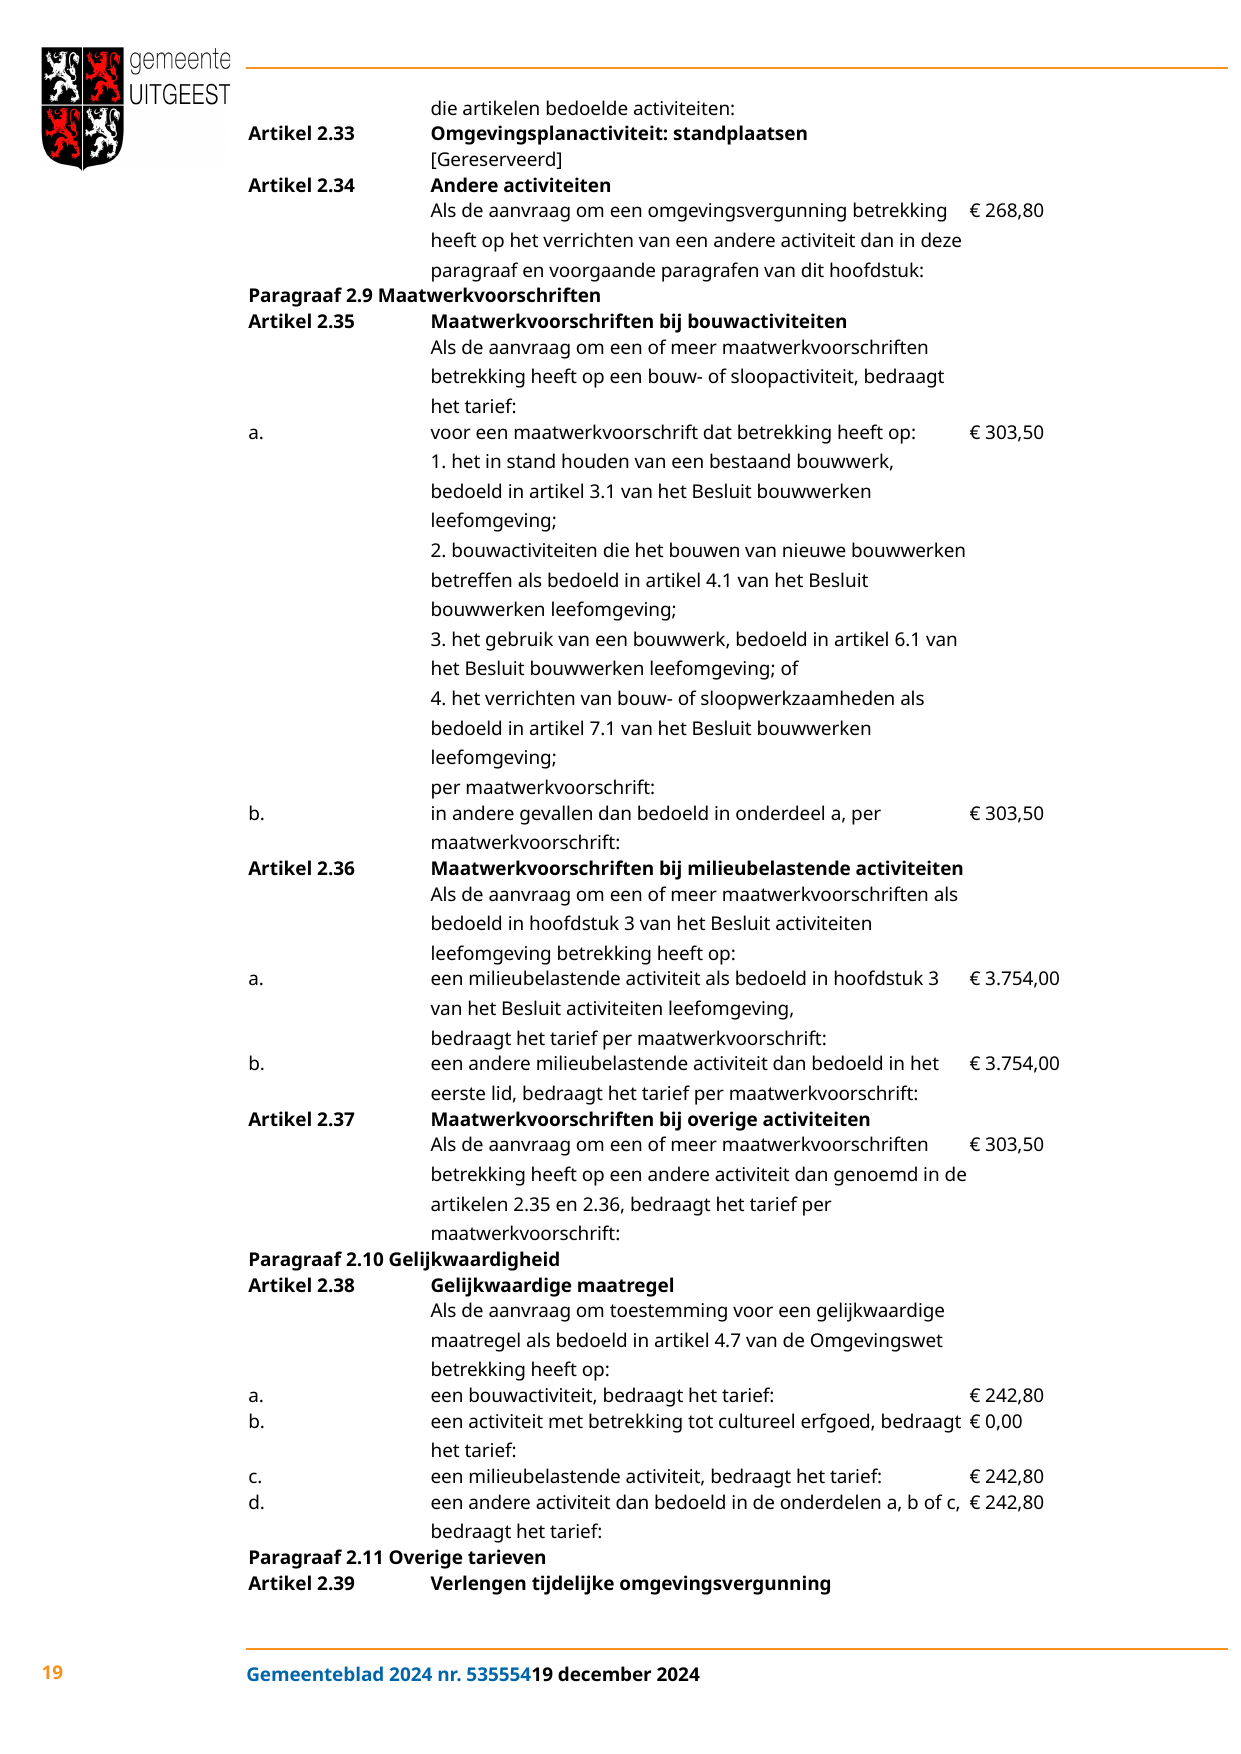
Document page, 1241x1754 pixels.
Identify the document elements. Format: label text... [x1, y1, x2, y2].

table_cell € 3.754,00 [969, 966, 1152, 1051]
table_cell die artikelen bedoelde activiteiten: [430, 95, 969, 121]
table_cell een bouwactiviteit, bedraagt het tarief: [430, 1383, 969, 1408]
table_cell in andere gevallen dan bedoeld in onderdeel a, per maatwerkvoorschrift: [430, 800, 969, 855]
table_cell voor een maatwerkvoorschrift dat betrekking heeft op: 1. het in stand houden van een bestaand bouwwerk, bedoeld in artikel 3.1 van het Besluit bouwwerken leefomgeving; 2. bouwactiviteiten die het bouwen van nieuwe bouwwerken betreffen als bedoeld in artikel 4.1 van het Besluit bouwwerken leefomgeving; 3. het gebruik van een bouwwerk, bedoeld in artikel 6.1 van het Besluit bouwwerken leefomgeving; of 4. het verrichten van bouw- of sloopwerkzaamheden als bedoeld in artikel 7.1 van het Besluit bouwwerken leefomgeving; per maatwerkvoorschrift: [430, 419, 969, 800]
table_cell Paragraaf 2.10 Gelijkwaardigheid [248, 1246, 1152, 1272]
table_cell Artikel 2.35 [248, 308, 430, 334]
table_cell Als de aanvraag om een omgevingsvergunning betrekking heeft op het verrichten van een andere activiteit dan in deze paragraaf en voorgaande paragrafen van dit hoofdstuk: [430, 198, 969, 283]
table_cell [969, 1106, 1152, 1132]
table_cell [969, 121, 1152, 146]
table_cell € 0,00 [969, 1408, 1152, 1463]
table_cell Paragraaf 2.11 Overige tarieven [248, 1545, 1152, 1570]
table_cell Andere activiteiten [430, 172, 969, 198]
table_cell [248, 198, 430, 283]
table_cell [248, 1132, 430, 1246]
table_cell een andere milieubelastende activiteit dan bedoeld in het eerste lid, bedraagt het tarief per maatwerkvoorschrift: [430, 1051, 969, 1106]
table_cell [969, 1272, 1152, 1297]
table_cell een andere activiteit dan bedoeld in de onderdelen a, b of c, bedraagt het tarief: [430, 1489, 969, 1544]
table_cell Als de aanvraag om een of meer maatwerkvoorschriften als bedoeld in hoofdstuk 3 van het Besluit activiteiten leefomgeving betrekking heeft op: [430, 881, 969, 966]
table_cell [969, 308, 1152, 334]
table_cell [969, 1298, 1152, 1382]
table_cell [969, 881, 1152, 966]
table_cell een activiteit met betrekking tot cultureel erfgoed, bedraagt het tarief: [430, 1408, 969, 1463]
table_cell [969, 1570, 1152, 1596]
table_cell [969, 146, 1152, 172]
table_cell [248, 95, 430, 121]
table_cell [248, 334, 430, 419]
table_cell Artikel 2.33 [248, 121, 430, 146]
table_cell Maatwerkvoorschriften bij milieubelastende activiteiten [430, 855, 969, 881]
table_cell [Gereserveerd] [430, 146, 969, 172]
table_cell [969, 95, 1152, 121]
table_cell € 303,50 [969, 419, 1152, 800]
table_cell Artikel 2.39 [248, 1570, 430, 1596]
table_cell [248, 146, 430, 172]
table_cell € 242,80 [969, 1383, 1152, 1408]
table_cell a. [248, 1383, 430, 1408]
table_cell Artikel 2.34 [248, 172, 430, 198]
table_cell Paragraaf 2.9 Maatwerkvoorschriften [248, 283, 1152, 308]
table_cell Maatwerkvoorschriften bij overige activiteiten [430, 1106, 969, 1132]
table_cell Als de aanvraag om een of meer maatwerkvoorschriften betrekking heeft op een bouw- of sloopactiviteit, bedraagt het tarief: [430, 334, 969, 419]
table_cell Artikel 2.38 [248, 1272, 430, 1297]
table_cell € 3.754,00 [969, 1051, 1152, 1106]
table_cell b. [248, 800, 430, 855]
table_cell b. [248, 1408, 430, 1463]
table_cell [969, 334, 1152, 419]
table_cell Verlengen tijdelijke omgevingsvergunning [430, 1570, 969, 1596]
table_cell [969, 855, 1152, 881]
picture [41, 47, 231, 172]
table_cell Als de aanvraag om toestemming voor een gelijkwaardige maatregel als bedoeld in artikel 4.7 van de Omgevingswet betrekking heeft op: [430, 1298, 969, 1382]
table_cell [969, 172, 1152, 198]
table_cell een milieubelastende activiteit als bedoeld in hoofdstuk 3 van het Besluit activiteiten leefomgeving, bedraagt het tarief per maatwerkvoorschrift: [430, 966, 969, 1051]
table_cell a. [248, 419, 430, 800]
table_cell a. [248, 966, 430, 1051]
table_cell een milieubelastende activiteit, bedraagt het tarief: [430, 1464, 969, 1489]
table_cell € 303,50 [969, 800, 1152, 855]
table_cell [248, 1298, 430, 1382]
table_cell d. [248, 1489, 430, 1544]
table_cell € 242,80 [969, 1464, 1152, 1489]
table_cell Als de aanvraag om een of meer maatwerkvoorschriften betrekking heeft op een andere activiteit dan genoemd in de artikelen 2.35 en 2.36, bedraagt het tarief per maatwerkvoorschrift: [430, 1132, 969, 1246]
table_cell Artikel 2.37 [248, 1106, 430, 1132]
table_cell Maatwerkvoorschriften bij bouwactiviteiten [430, 308, 969, 334]
table_cell Omgevingsplanactiviteit: standplaatsen [430, 121, 969, 146]
table_cell Gelijkwaardige maatregel [430, 1272, 969, 1297]
table_cell Artikel 2.36 [248, 855, 430, 881]
table_cell € 303,50 [969, 1132, 1152, 1246]
table_cell € 268,80 [969, 198, 1152, 283]
table_cell [248, 881, 430, 966]
table_cell € 242,80 [969, 1489, 1152, 1544]
table_cell c. [248, 1464, 430, 1489]
table_cell b. [248, 1051, 430, 1106]
